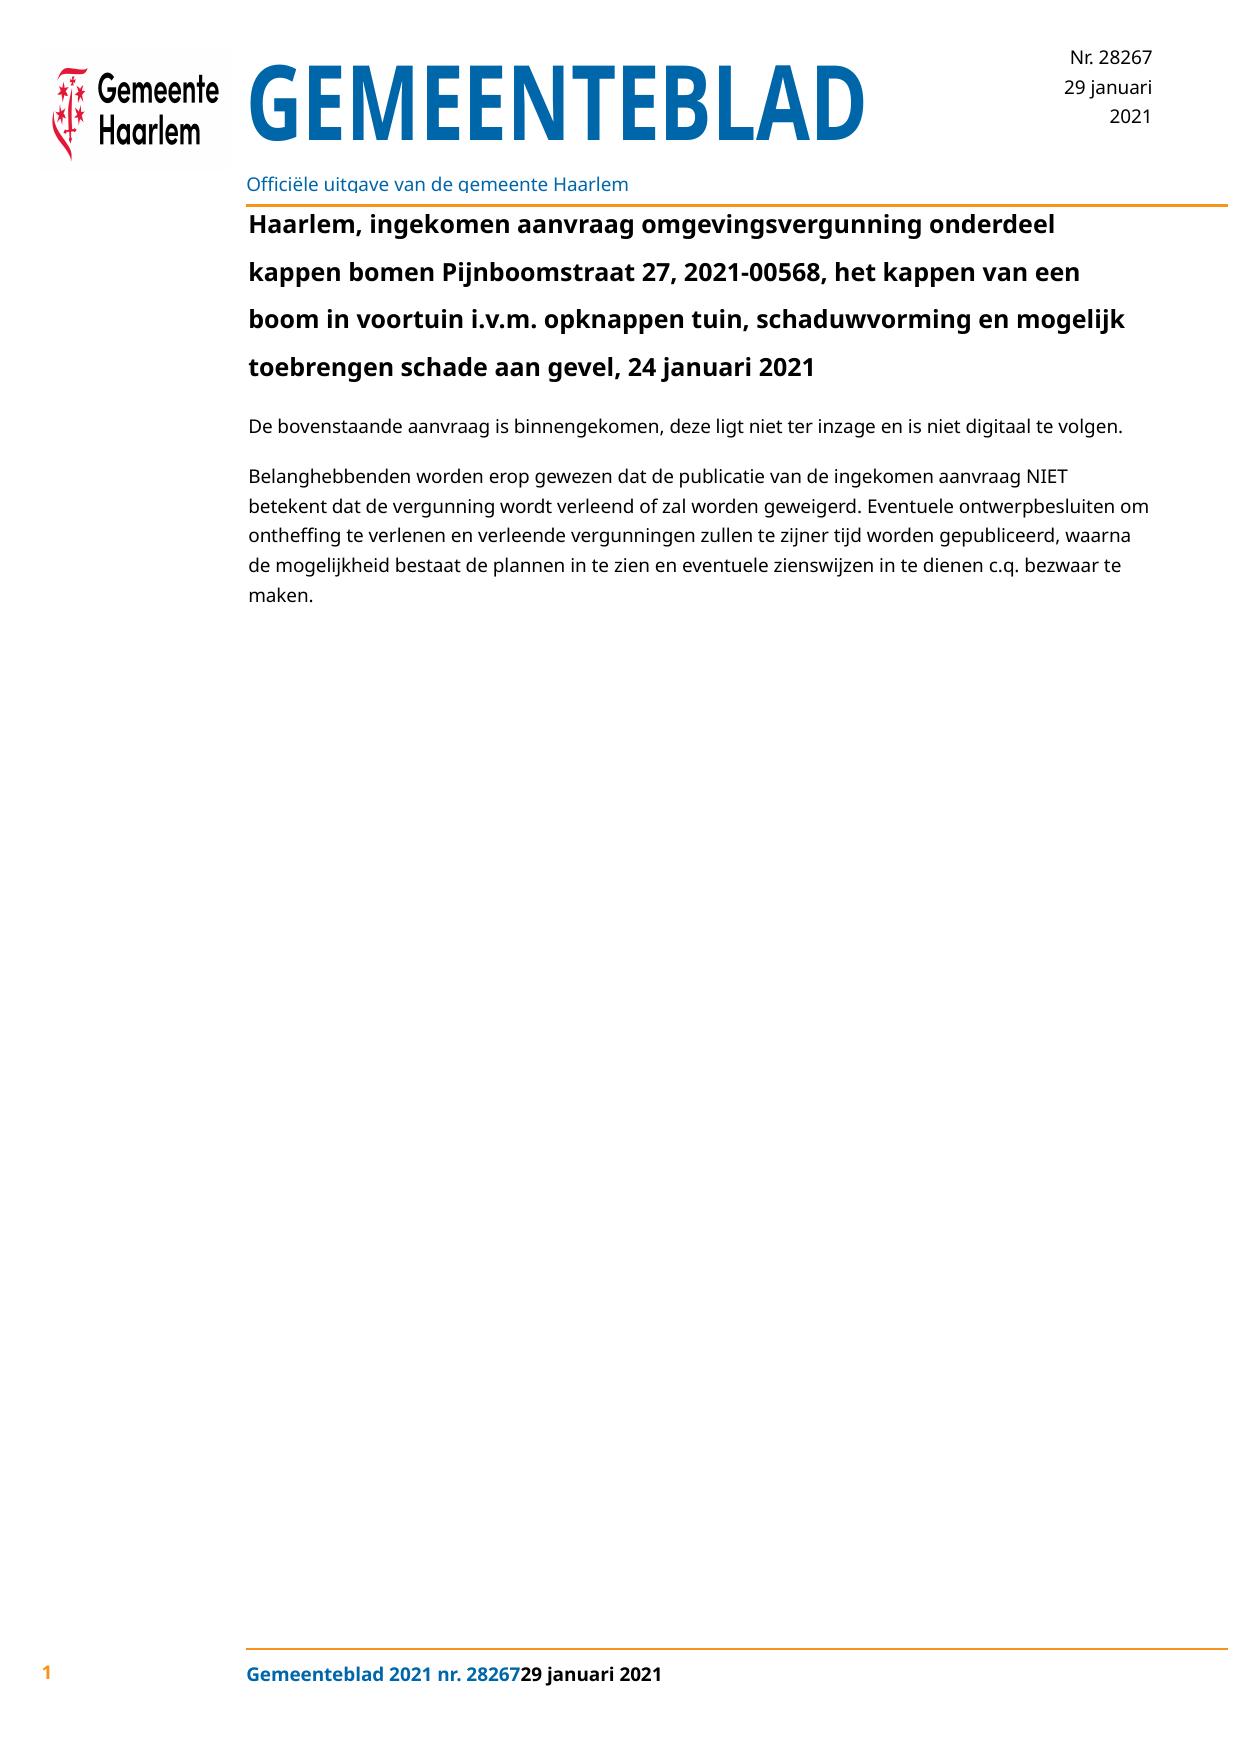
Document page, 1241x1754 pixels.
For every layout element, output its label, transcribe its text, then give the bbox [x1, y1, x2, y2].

text De bovenstaande aanvraag is binnengekomen, deze ligt niet ter inzage en is niet digitaal te volgen. [248, 413, 1152, 439]
picture [41, 47, 231, 172]
text Haarlem, ingekomen aanvraag omgevingsvergunning onderdeel kappen bomen Pijnboomstraat 27, 2021-00568, het kappen van een boom in voortuin i.v.m. opknappen tuin, schaduwvorming en mogelijk toebrengen schade aan gevel, 24 januari 2021 [248, 207, 1152, 384]
text Belanghebbenden worden erop gewezen dat de publicatie van de ingekomen aanvraag NIET betekent dat de vergunning wordt verleend of zal worden geweigerd. Eventuele ontwerpbesluiten om ontheffing te verlenen en verleende vergunningen zullen te zijner tijd worden gepubliceerd, waarna de mogelijkheid bestaat de plannen in te zien en eventuele zienswijzen in te dienen c.q. bezwaar te maken. [248, 463, 1152, 608]
